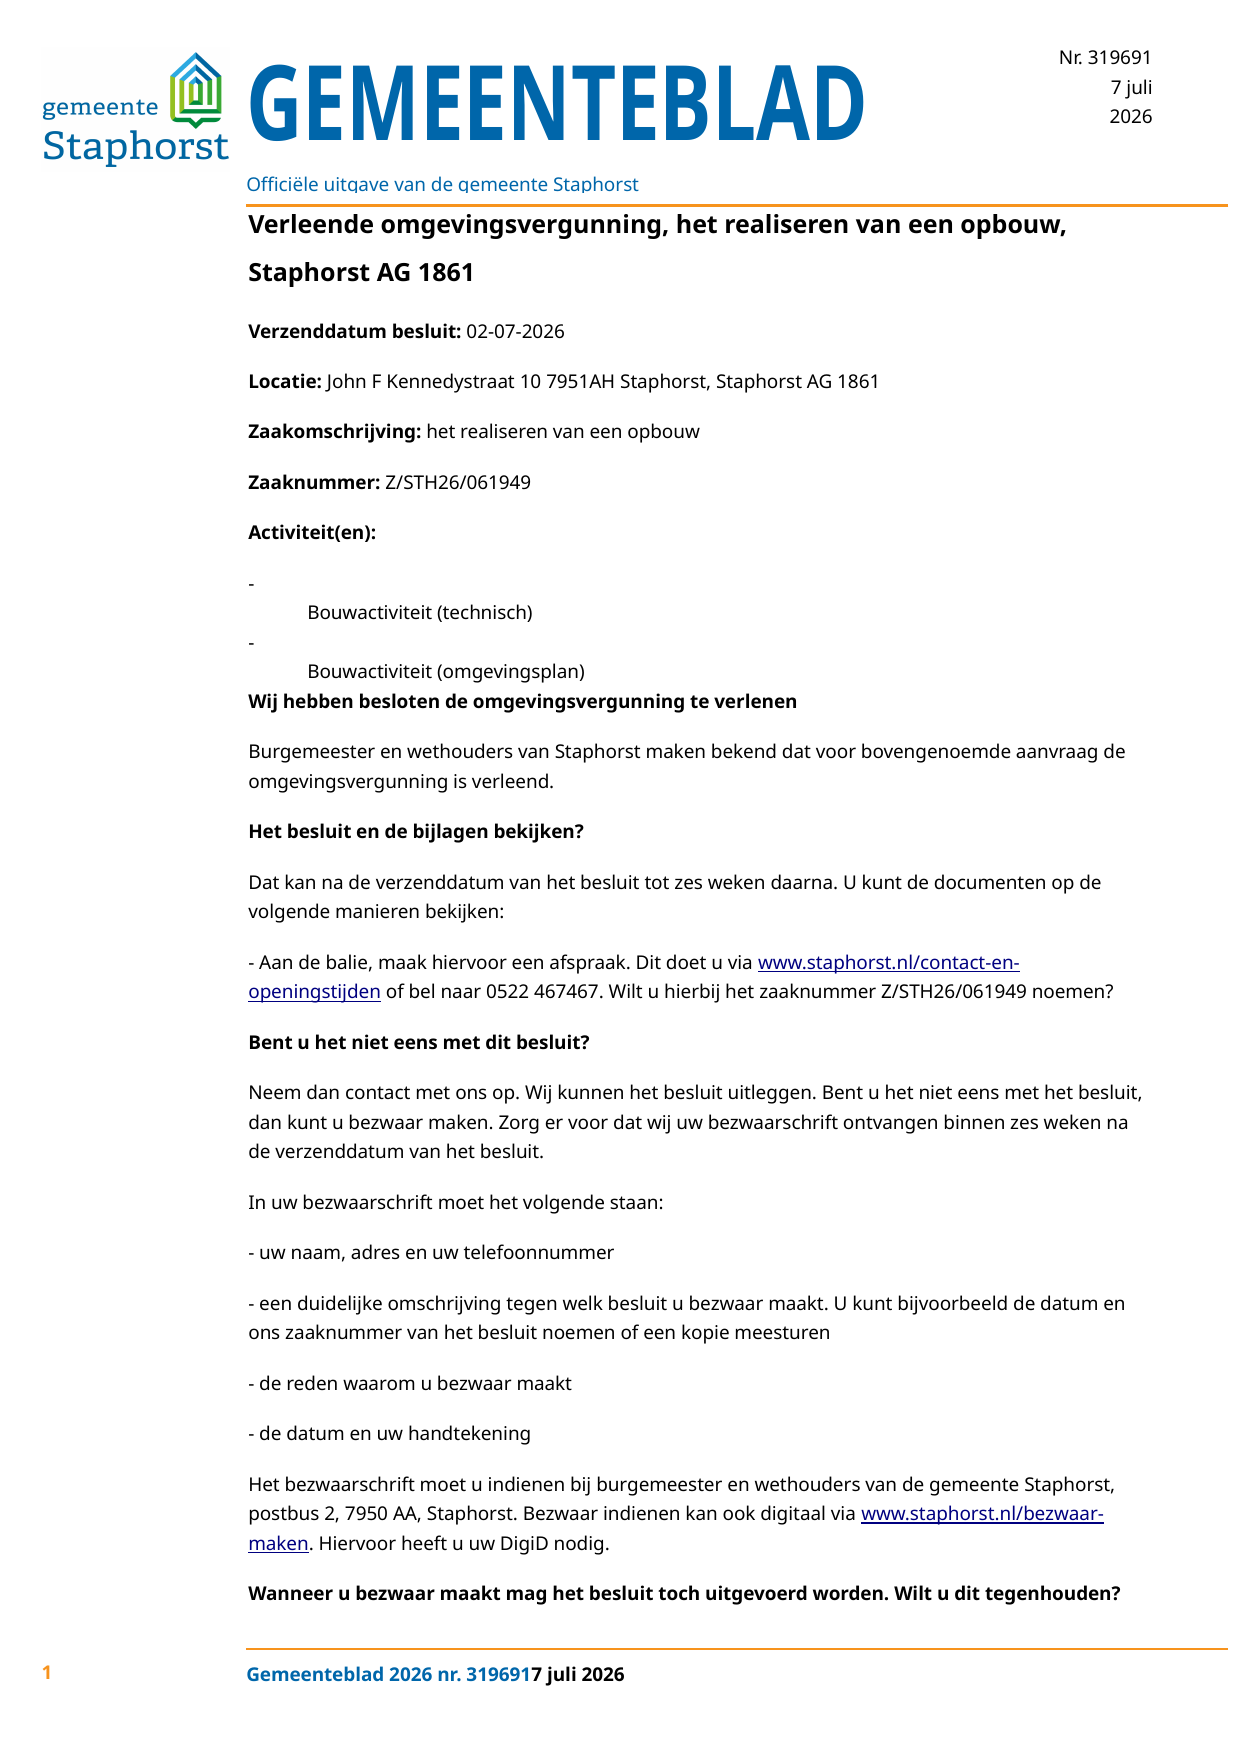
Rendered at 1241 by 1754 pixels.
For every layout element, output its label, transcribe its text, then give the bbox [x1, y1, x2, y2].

text Neem dan contact met ons op. Wij kunnen het besluit uitleggen. Bent u het niet eens met het besluit, dan kunt u bezwaar maken. Zorg er voor dat wij uw bezwaarschrift ontvangen binnen zes weken na de verzenddatum van het besluit. [248, 1079, 1152, 1164]
text - Aan de balie, maak hiervoor een afspraak. Dit doet u via www.staphorst.nl/contact-en-openingstijden of bel naar 0522 467467. Wilt u hierbij het zaaknummer Z/STH26/061949 noemen? [248, 949, 1152, 1004]
text Zaakomschrijving: het realiseren van een opbouw [248, 419, 1152, 444]
text - de datum en uw handtekening [248, 1420, 1152, 1446]
text - uw naam, adres en uw telefoonnummer [248, 1239, 1152, 1265]
text Het bezwaarschrift moet u indienen bij burgemeester en wethouders van de gemeente Staphorst, postbus 2, 7950 AA, Staphorst. Bezwaar indienen kan ook digitaal via www.staphorst.nl/bezwaar-maken. Hiervoor heeft u uw DigiD nodig. [248, 1471, 1152, 1556]
text Verleende omgevingsvergunning, het realiseren van een opbouw, Staphorst AG 1861 [248, 207, 1152, 288]
text Wanneer u bezwaar maakt mag het besluit toch uitgevoerd worden. Wilt u dit tegenhouden? [248, 1580, 1152, 1606]
text Bent u het niet eens met dit besluit? [248, 1029, 1152, 1055]
picture [41, 47, 231, 172]
text Verzenddatum besluit: 02-07-2026 [248, 318, 1152, 344]
text Locatie: John F Kennedystraat 10 7951AH Staphorst, Staphorst AG 1861 [248, 368, 1152, 394]
text In uw bezwaarschrift moet het volgende staan: [248, 1189, 1152, 1215]
text Dat kan na de verzenddatum van het besluit tot zes weken daarna. U kunt de documenten op de volgende manieren bekijken: [248, 869, 1152, 924]
list Bouwactiviteit (omgevingsplan) [248, 659, 1152, 684]
text Activiteit(en): [248, 519, 1152, 545]
list Bouwactiviteit (technisch) [248, 599, 1152, 625]
text Zaaknummer: Z/STH26/061949 [248, 469, 1152, 495]
text Het besluit en de bijlagen bekijken? [248, 819, 1152, 844]
text Burgemeester en wethouders van Staphorst maken bekend dat voor bovengenoemde aanvraag de omgevingsvergunning is verleend. [248, 739, 1152, 794]
text - een duidelijke omschrijving tegen welk besluit u bezwaar maakt. U kunt bijvoorbeeld de datum en ons zaaknummer van het besluit noemen of een kopie meesturen [248, 1290, 1152, 1345]
text Wij hebben besloten de omgevingsvergunning te verlenen [248, 688, 1152, 714]
text - de reden waarom u bezwaar maakt [248, 1370, 1152, 1396]
